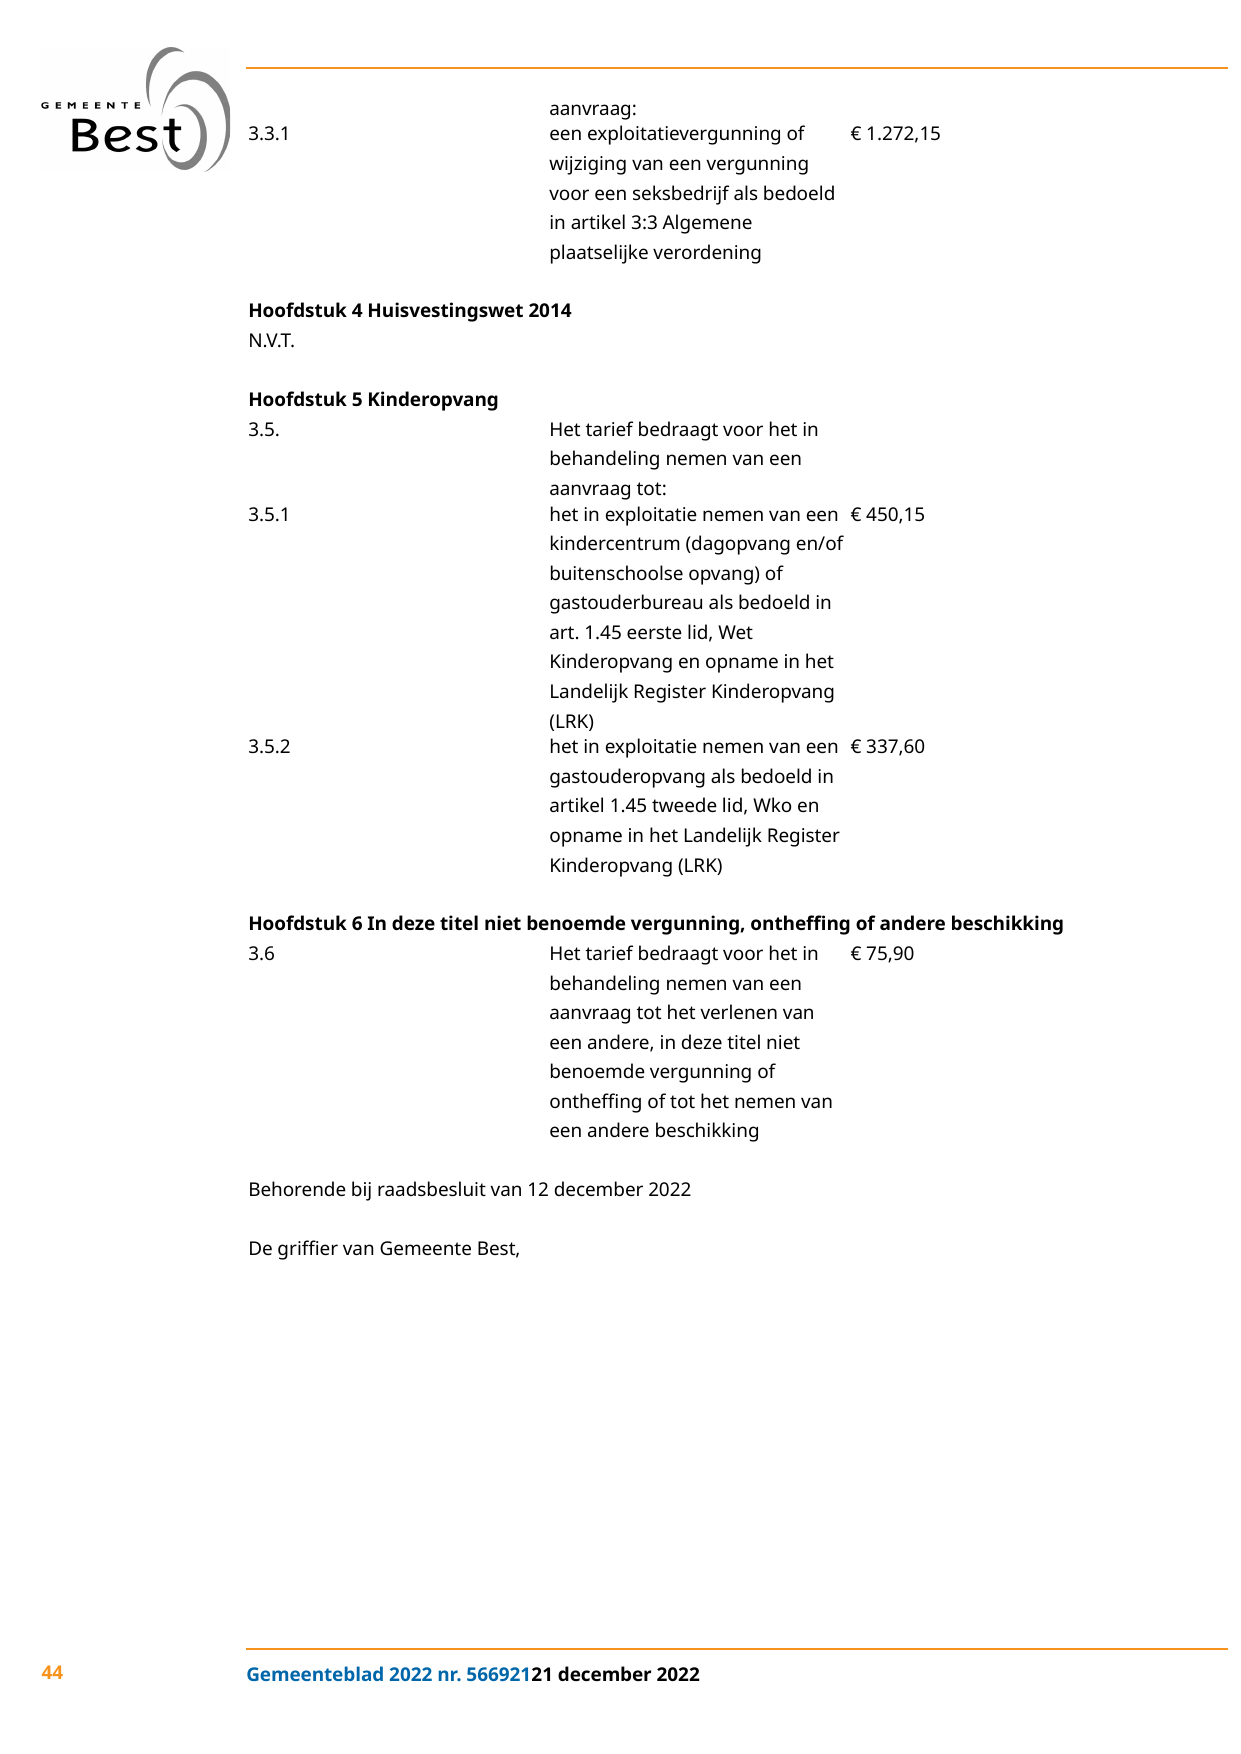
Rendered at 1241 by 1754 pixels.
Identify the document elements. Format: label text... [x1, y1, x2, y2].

table_header aanvraag: [549, 95, 850, 121]
table_header Het tarief bedraagt voor het in behandeling nemen van een aanvraag tot het verlenen van een andere, in deze titel niet benoemde vergunning of ontheffing of tot het nemen van een andere beschikking [549, 940, 850, 1143]
table_cell een exploitatievergunning of wijziging van een vergunning voor een seksbedrijf als bedoeld in artikel 3:3 Algemene plaatselijke verordening [549, 121, 850, 264]
table_header Het tarief bedraagt voor het in behandeling nemen van een aanvraag tot: [549, 416, 850, 501]
text Behorende bij raadsbesluit van 12 december 2022 [248, 1176, 1152, 1202]
table_cell 3.5.1 [248, 501, 549, 733]
table_header 3.6 [248, 940, 549, 1143]
table_header [248, 95, 549, 121]
table_cell € 450,15 [850, 501, 1152, 733]
picture [41, 47, 231, 172]
table_header [850, 95, 1152, 121]
table_cell 3.5.2 [248, 734, 549, 878]
table_cell 3.3.1 [248, 121, 549, 264]
table_header € 75,90 [850, 940, 1152, 1143]
table_cell het in exploitatie nemen van een kindercentrum (dagopvang en/of buitenschoolse opvang) of gastouderbureau als bedoeld in art. 1.45 eerste lid, Wet Kinderopvang en opname in het Landelijk Register Kinderopvang (LRK) [549, 501, 850, 733]
table_header 3.5. [248, 416, 549, 501]
text N.V.T. [248, 327, 1152, 353]
text Hoofdstuk 4 Huisvestingswet 2014 [248, 297, 1152, 323]
text Hoofdstuk 6 In deze titel niet benoemde vergunning, ontheffing of andere beschikking [248, 910, 1152, 936]
table_cell € 337,60 [850, 734, 1152, 878]
text Hoofdstuk 5 Kinderopvang [248, 386, 1152, 412]
table_cell het in exploitatie nemen van een gastouderopvang als bedoeld in artikel 1.45 tweede lid, Wko en opname in het Landelijk Register Kinderopvang (LRK) [549, 734, 850, 878]
table_header [850, 416, 1152, 501]
text De griffier van Gemeente Best, [248, 1235, 1152, 1261]
table_cell € 1.272,15 [850, 121, 1152, 264]
